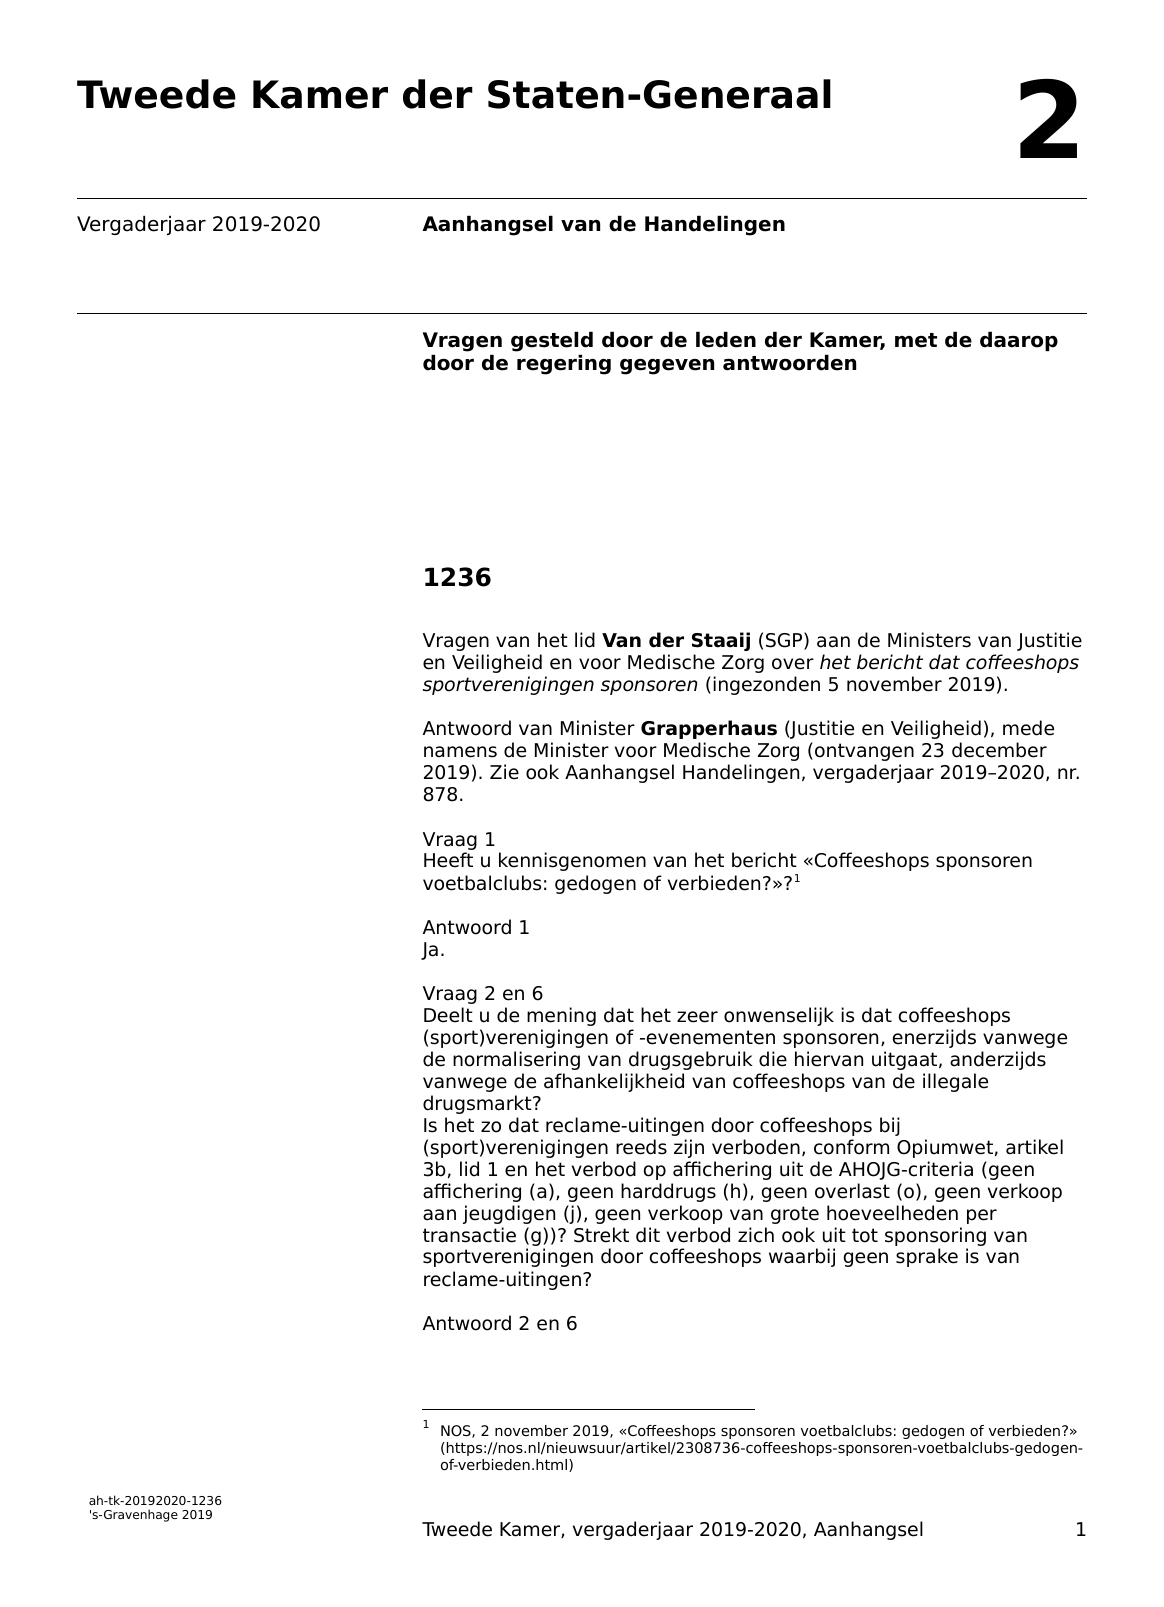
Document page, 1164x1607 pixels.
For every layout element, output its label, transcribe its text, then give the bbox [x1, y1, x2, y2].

table_cell Vragen gesteld door de leden der Kamer, met de daarop door de regering gegeven antwoorden [422, 314, 1087, 375]
text Vraag 2 en 6 [422, 983, 1087, 1005]
text Ja. [422, 938, 1087, 961]
text NOS, 2 november 2019, «Coffeeshops sponsoren voetbalclubs: gedogen of verbieden?» (https://nos.nl/nieuwsuur/artikel/2308736-coffeeshops-sponsoren-voetbalclubs-gedogen-of-verbieden.html) [422, 1418, 1087, 1474]
text Deelt u de mening dat het zeer onwenselijk is dat coffeeshops (sport)verenigingen of -evenementen sponsoren, enerzijds vanwege de normalisering van drugsgebruik die hiervan uitgaat, anderzijds vanwege de afhankelijkheid van coffeeshops van de illegale drugsmarkt? [422, 1005, 1087, 1114]
text Heeft u kennisgenomen van het bericht «Coffeeshops sponsoren voetbalclubs: gedogen of verbieden?»? [422, 850, 1087, 894]
text Antwoord van Minister Grapperhaus (Justitie en Veiligheid), mede namens de Minister voor Medische Zorg (ontvangen 23 december 2019). Zie ook Aanhangsel Handelingen, vergaderjaar 2019–2020, nr. 878. [422, 718, 1087, 806]
table_cell Vergaderjaar 2019-2020 [77, 199, 422, 313]
table_cell [77, 314, 422, 375]
text 1236 [422, 563, 1087, 592]
table_cell Aanhangsel van de Handelingen [422, 199, 1087, 313]
text Vraag 1 [422, 828, 1087, 850]
text Is het zo dat reclame-uitingen door coffeeshops bij (sport)verenigingen reeds zijn verboden, conform Opiumwet, artikel 3b, lid 1 en het verbod op affichering uit de AHOJG-criteria (geen affichering (a), geen harddrugs (h), geen overlast (o), geen verkoop aan jeugdigen (j), geen verkoop van grote hoeveelheden per transactie (g))? Strekt dit verbod zich ook uit tot sponsoring van sportverenigingen door coffeeshops waarbij geen sprake is van reclame-uitingen? [422, 1114, 1087, 1290]
table_header 2 [886, 59, 1087, 198]
table_header Tweede Kamer der Staten-Generaal [77, 59, 886, 198]
text ah-tk-20192020-1236 [88, 1494, 323, 1508]
text Antwoord 2 en 6 [422, 1313, 1087, 1334]
text Antwoord 1 [422, 917, 1087, 938]
text Vragen van het lid Van der Staaij (SGP) aan de Ministers van Justitie en Veiligheid en voor Medische Zorg over het bericht dat coffeeshops sportverenigingen sponsoren (ingezonden 5 november 2019). [422, 630, 1087, 696]
text 's-Gravenhage 2019 [88, 1508, 323, 1522]
